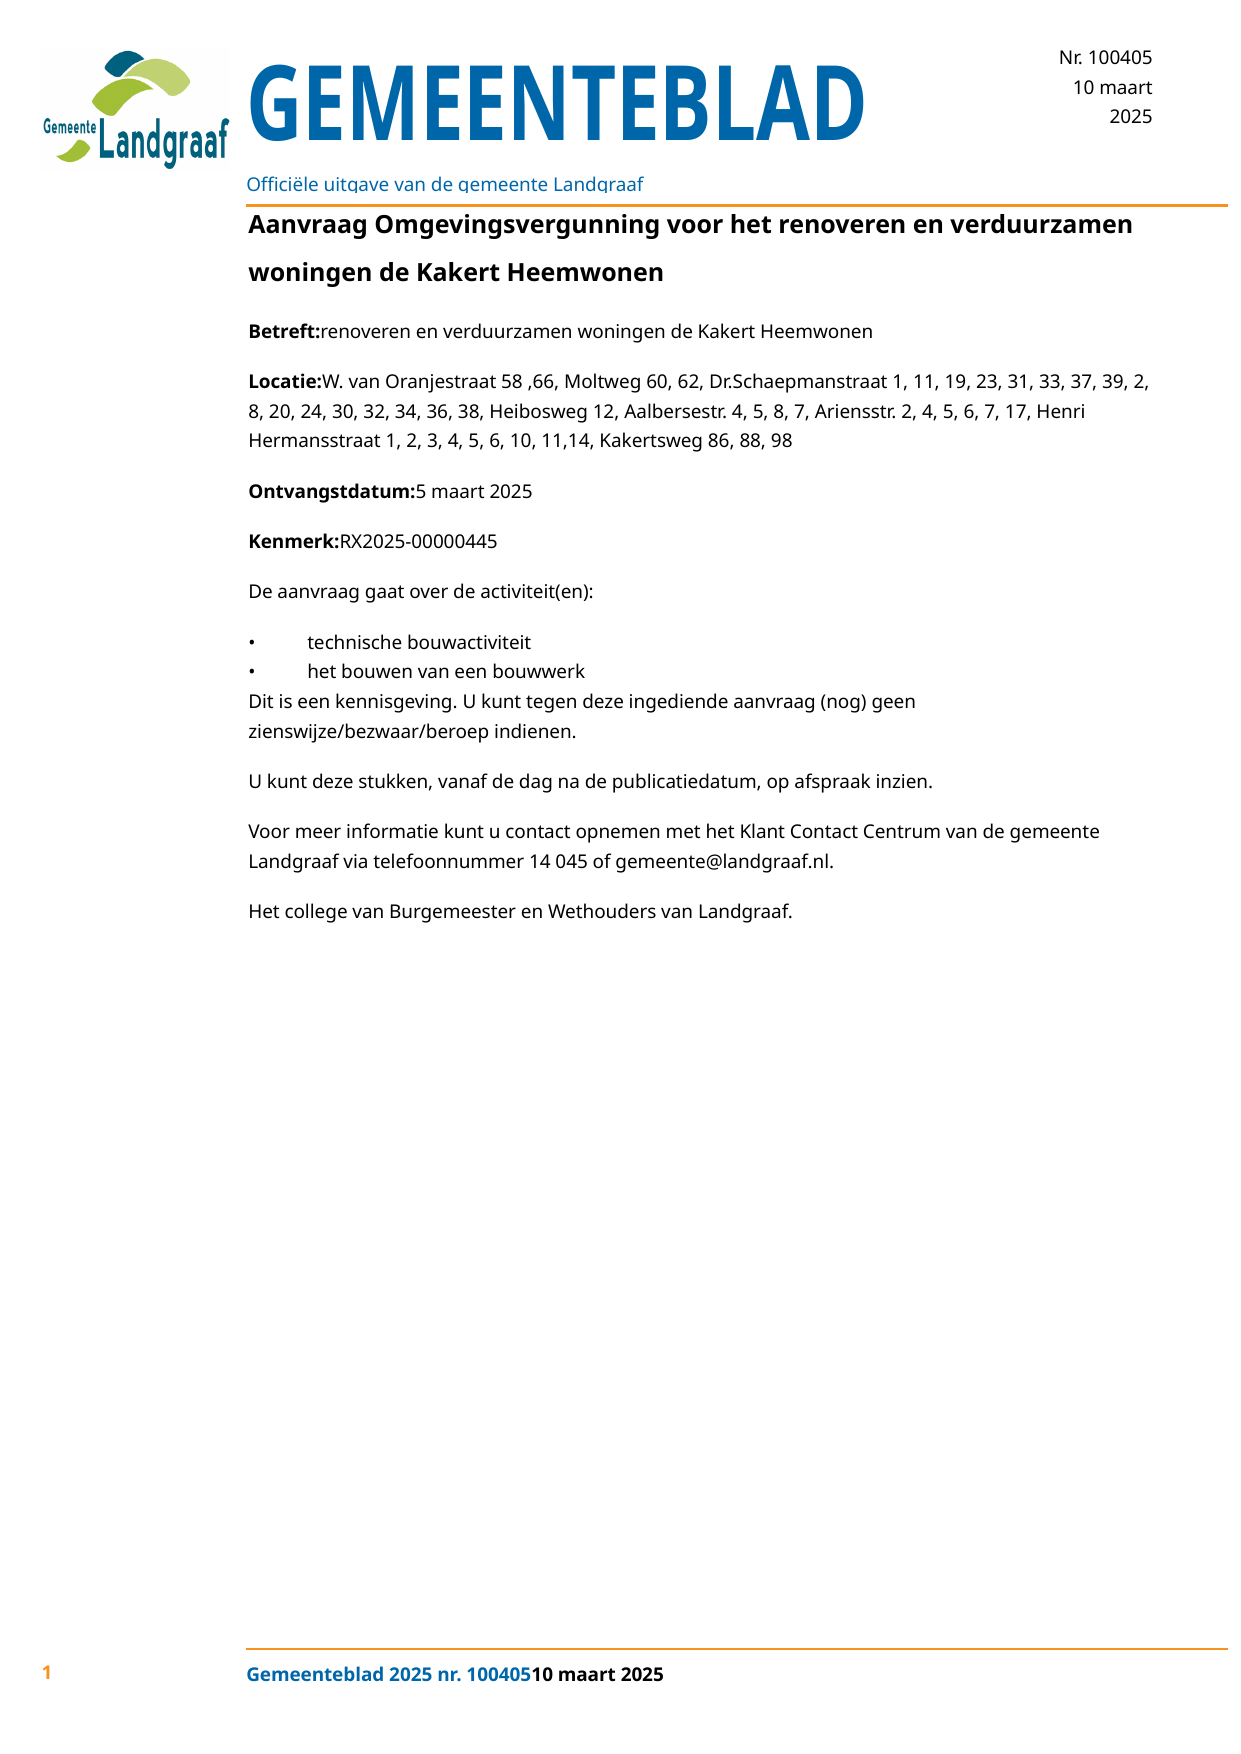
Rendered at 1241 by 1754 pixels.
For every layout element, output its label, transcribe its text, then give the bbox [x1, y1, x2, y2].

text Het college van Burgemeester en Wethouders van Landgraaf. [248, 899, 1152, 924]
text Aanvraag Omgevingsvergunning voor het renoveren en verduurzamen woningen de Kakert Heemwonen [248, 207, 1152, 288]
text De aanvraag gaat over de activiteit(en): [248, 579, 1152, 604]
text U kunt deze stukken, vanaf de dag na de publicatiedatum, op afspraak inzien. [248, 768, 1152, 794]
picture [41, 47, 231, 172]
text Kenmerk:RX2025-00000445 [248, 528, 1152, 554]
text Voor meer informatie kunt u contact opnemen met het Klant Contact Centrum van de gemeente Landgraaf via telefoonnummer 14 045 of gemeente@landgraaf.nl. [248, 819, 1152, 874]
list technische bouwactiviteit [248, 629, 1152, 655]
text Locatie:W. van Oranjestraat 58 ,66, Moltweg 60, 62, Dr.Schaepmanstraat 1, 11, 19, 23, 31, 33, 37, 39, 2, 8, 20, 24, 30, 32, 34, 36, 38, Heibosweg 12, Aalbersestr. 4, 5, 8, 7, Ariensstr. 2, 4, 5, 6, 7, 17, Henri Hermansstraat 1, 2, 3, 4, 5, 6, 10, 11,14, Kakertsweg 86, 88, 98 [248, 368, 1152, 453]
text Dit is een kennisgeving. U kunt tegen deze ingediende aanvraag (nog) geen zienswijze/bezwaar/beroep indienen. [248, 688, 1152, 744]
text Betreft:renoveren en verduurzamen woningen de Kakert Heemwonen [248, 318, 1152, 344]
list het bouwen van een bouwwerk [248, 659, 1152, 684]
text Ontvangstdatum:5 maart 2025 [248, 478, 1152, 504]
